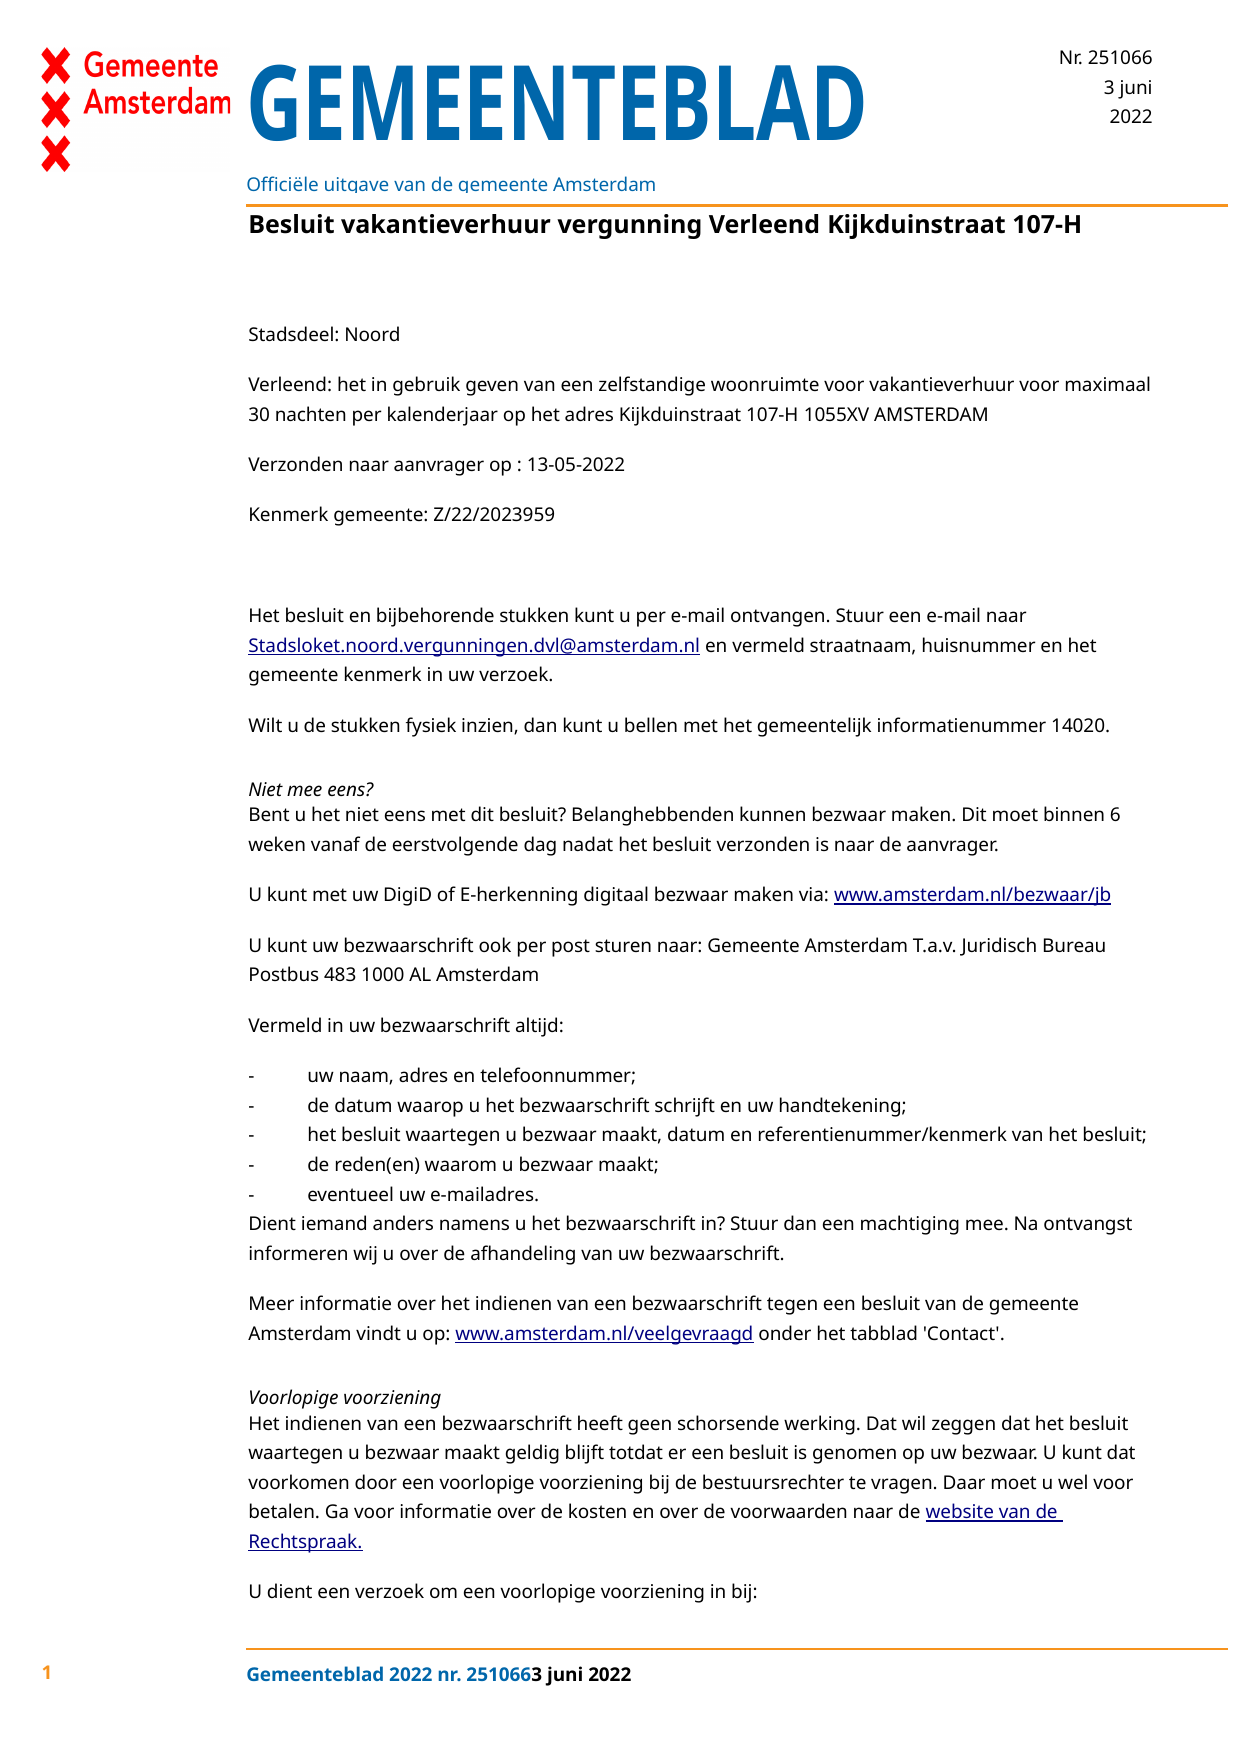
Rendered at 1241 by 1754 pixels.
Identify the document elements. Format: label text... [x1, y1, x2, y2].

text Stadsdeel: Noord [248, 321, 1152, 346]
text U kunt uw bezwaarschrift ook per post sturen naar: Gemeente Amsterdam T.a.v. Juridisch Bureau Postbus 483 1000 AL Amsterdam [248, 932, 1152, 987]
list uw naam, adres en telefoonnummer; [248, 1062, 1152, 1088]
text Besluit vakantieverhuur vergunning Verleend Kijkduinstraat 107-H [248, 207, 1152, 241]
list eventueel uw e-mailadres. [248, 1181, 1152, 1207]
text U dient een verzoek om een voorlopige voorziening in bij: [248, 1578, 1152, 1604]
text Bent u het niet eens met dit besluit? Belanghebbenden kunnen bezwaar maken. Dit moet binnen 6 weken vanaf de eerstvolgende dag nadat het besluit verzonden is naar de aanvrager. [248, 802, 1152, 857]
list de reden(en) waarom u bezwaar maakt; [248, 1151, 1152, 1177]
list de datum waarop u het bezwaarschrift schrijft en uw handtekening; [248, 1092, 1152, 1118]
text Voorlopige voorziening [248, 1384, 1152, 1410]
text Dient iemand anders namens u het bezwaarschrift in? Stuur dan een machtiging mee. Na ontvangst informeren wij u over de afhandeling van uw bezwaarschrift. [248, 1210, 1152, 1266]
text U kunt met uw DigiD of E-herkenning digitaal bezwaar maken via: www.amsterdam.nl/bezwaar/jb [248, 882, 1152, 907]
text Verleend: het in gebruik geven van een zelfstandige woonruimte voor vakantieverhuur voor maximaal 30 nachten per kalenderjaar op het adres Kijkduinstraat 107-H 1055XV AMSTERDAM [248, 371, 1152, 426]
picture [41, 47, 231, 172]
list het besluit waartegen u bezwaar maakt, datum en referentienummer/kenmerk van het besluit; [248, 1122, 1152, 1147]
text Verzonden naar aanvrager op : 13-05-2022 [248, 451, 1152, 477]
text Vermeld in uw bezwaarschrift altijd: [248, 1012, 1152, 1038]
text Het besluit en bijbehorende stukken kunt u per e-mail ontvangen. Stuur een e-mail naar Stadsloket.noord.vergunningen.dvl@amsterdam.nl en vermeld straatnaam, huisnummer en het gemeente kenmerk in uw verzoek. [248, 602, 1152, 687]
text Niet mee eens? [248, 776, 1152, 802]
text Wilt u de stukken fysiek inzien, dan kunt u bellen met het gemeentelijk informatienummer 14020. [248, 712, 1152, 738]
text Het indienen van een bezwaarschrift heeft geen schorsende werking. Dat wil zeggen dat het besluit waartegen u bezwaar maakt geldig blijft totdat er een besluit is genomen op uw bezwaar. U kunt dat voorkomen door een voorlopige voorziening bij de bestuursrechter te vragen. Daar moet u wel voor betalen. Ga voor informatie over de kosten en over de voorwaarden naar de website van de Rechtspraak. [248, 1410, 1152, 1554]
text Meer informatie over het indienen van een bezwaarschrift tegen een besluit van de gemeente Amsterdam vindt u op: www.amsterdam.nl/veelgevraagd onder het tabblad 'Contact'. [248, 1290, 1152, 1346]
text Kenmerk gemeente: Z/22/2023959 [248, 502, 1152, 527]
